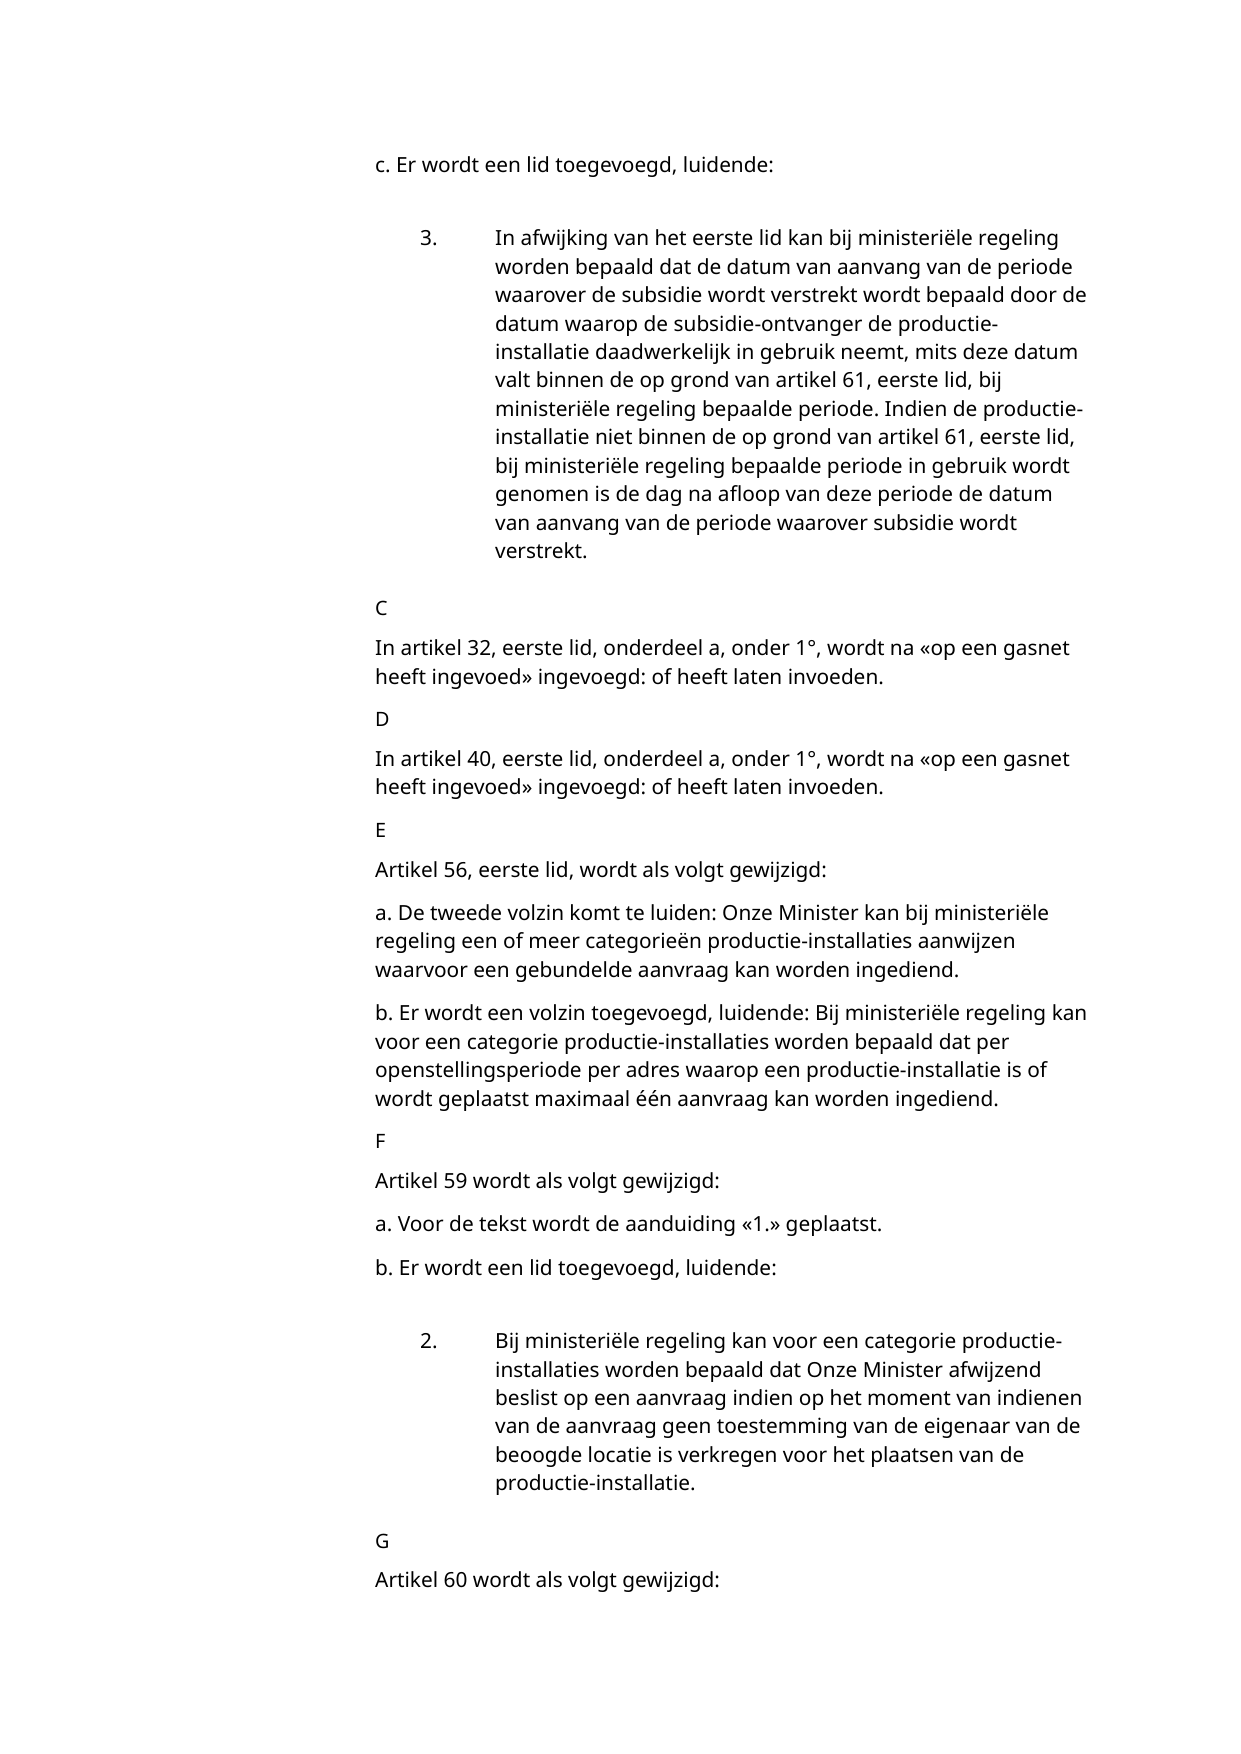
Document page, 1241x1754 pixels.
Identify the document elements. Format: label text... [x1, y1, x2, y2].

text G [375, 1527, 1090, 1554]
list In afwijking van het eerste lid kan bij ministeriële regeling worden bepaald dat de datum van aanvang van de periode waarover de subsidie wordt verstrekt wordt bepaald door de datum waarop de subsidie-ontvanger de productie-installatie daadwerkelijk in gebruik neemt, mits deze datum valt binnen de op grond van artikel 61, eerste lid, bij ministeriële regeling bepaalde periode. Indien de productie-installatie niet binnen de op grond van artikel 61, eerste lid, bij ministeriële regeling bepaalde periode in gebruik wordt genomen is de dag na afloop van deze periode de datum van aanvang van de periode waarover subsidie wordt verstrekt. [420, 223, 1090, 565]
list Bij ministeriële regeling kan voor een categorie productie-installaties worden bepaald dat Onze Minister afwijzend beslist op een aanvraag indien op het moment van indienen van de aanvraag geen toestemming van de eigenaar van de beoogde locatie is verkregen voor het plaatsen van de productie-installatie. [420, 1326, 1090, 1497]
text b. Er wordt een volzin toegevoegd, luidende: Bij ministeriële regeling kan voor een categorie productie-installaties worden bepaald dat per openstellingsperiode per adres waarop een productie-installatie is of wordt geplaatst maximaal één aanvraag kan worden ingediend. [375, 998, 1090, 1112]
text c. Er wordt een lid toegevoegd, luidende: [375, 150, 1090, 178]
text F [375, 1127, 1090, 1154]
text a. Voor de tekst wordt de aanduiding «1.» geplaatst. [375, 1209, 1090, 1238]
text E [375, 816, 1090, 843]
text D [375, 705, 1090, 732]
text b. Er wordt een lid toegevoegd, luidende: [375, 1253, 1090, 1281]
text In artikel 32, eerste lid, onderdeel a, onder 1°, wordt na «op een gasnet heeft ingevoed» ingevoegd: of heeft laten invoeden. [375, 633, 1090, 690]
text a. De tweede volzin komt te luiden: Onze Minister kan bij ministeriële regeling een of meer categorieën productie-installaties aanwijzen waarvoor een gebundelde aanvraag kan worden ingediend. [375, 898, 1090, 983]
text C [375, 595, 1090, 622]
text Artikel 60 wordt als volgt gewijzigd: [375, 1566, 1090, 1594]
text Artikel 59 wordt als volgt gewijzigd: [375, 1166, 1090, 1194]
text In artikel 40, eerste lid, onderdeel a, onder 1°, wordt na «op een gasnet heeft ingevoed» ingevoegd: of heeft laten invoeden. [375, 744, 1090, 801]
text Artikel 56, eerste lid, wordt als volgt gewijzigd: [375, 855, 1090, 883]
